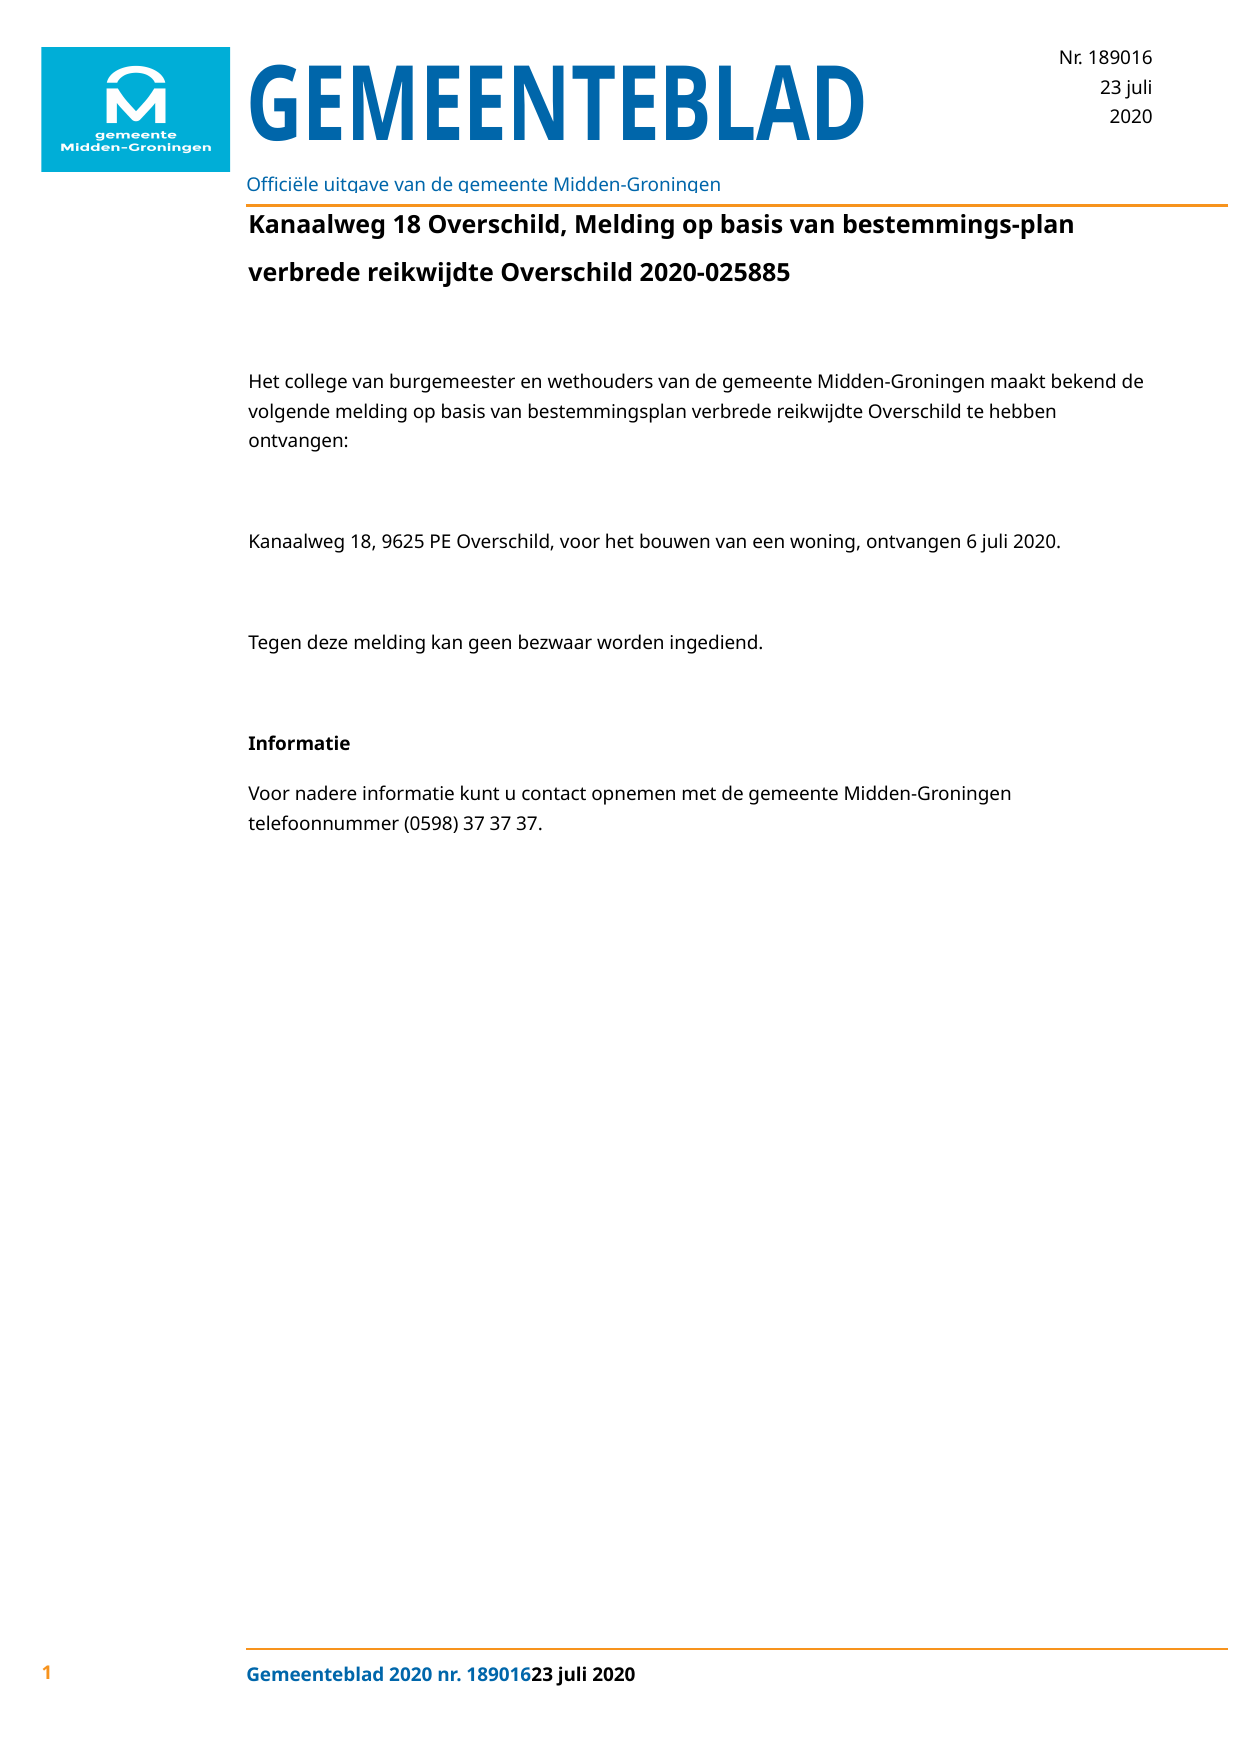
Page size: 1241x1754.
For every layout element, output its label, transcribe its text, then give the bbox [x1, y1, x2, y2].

picture [107, 89, 165, 122]
text Voor nadere informatie kunt u contact opnemen met de gemeente Midden-Groningen telefoonnummer (0598) 37 37 37. [248, 780, 1152, 836]
text Het college van burgemeester en wethouders van de gemeente Midden-Groningen maakt bekend de volgende melding op basis van bestemmingsplan verbrede reikwijdte Overschild te hebben ontvangen: [248, 368, 1152, 453]
text Informatie [248, 730, 1152, 756]
text Tegen deze melding kan geen bezwaar worden ingediend. [248, 629, 1152, 655]
picture [184, 146, 190, 153]
text Kanaalweg 18, 9625 PE Overschild, voor het bouwen van een woning, ontvangen 6 juli 2020. [248, 528, 1152, 554]
text Kanaalweg 18 Overschild, Melding op basis van bestemmings-plan verbrede reikwijdte Overschild 2020-025885 [248, 207, 1152, 288]
picture [108, 66, 164, 82]
